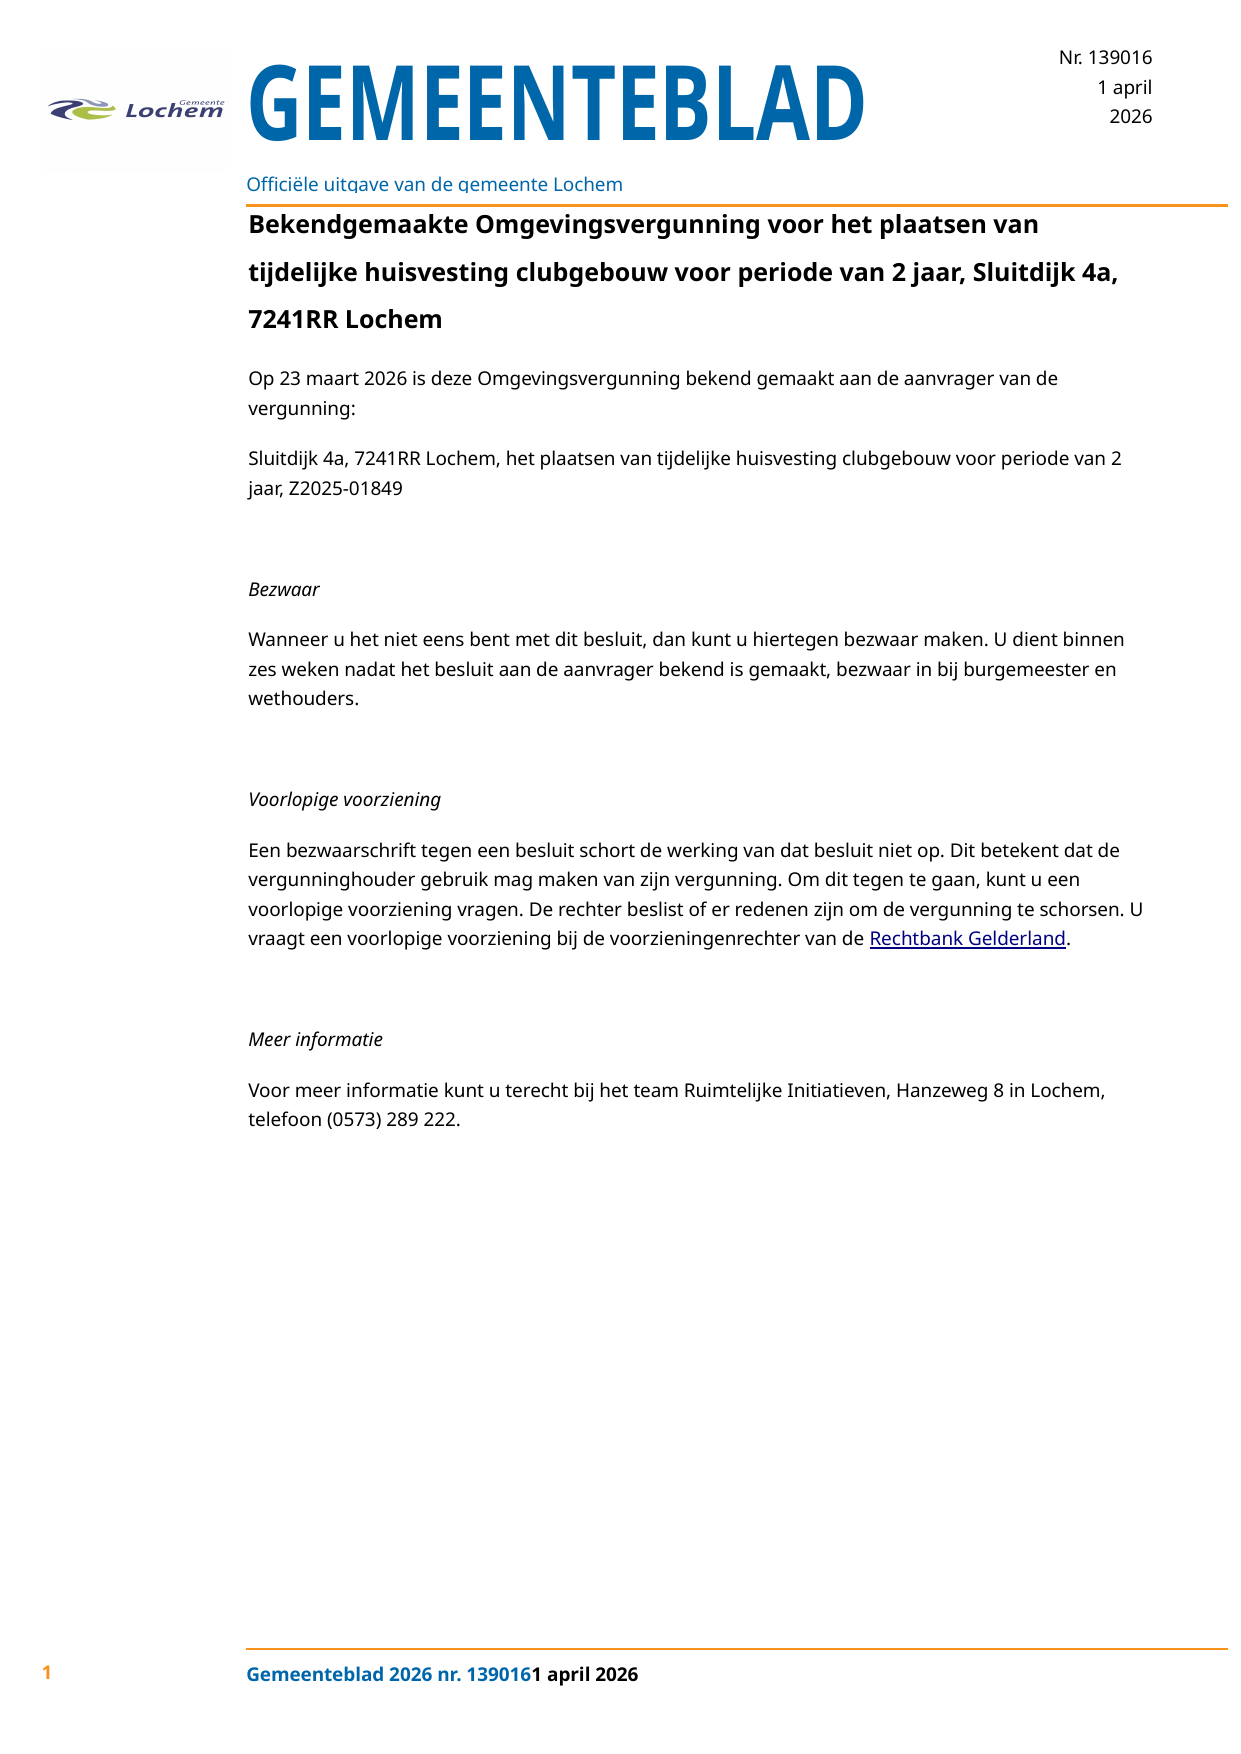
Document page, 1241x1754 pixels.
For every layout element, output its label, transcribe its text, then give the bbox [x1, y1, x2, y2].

picture [41, 47, 231, 172]
text Meer informatie [248, 1026, 1152, 1052]
text Wanneer u het niet eens bent met dit besluit, dan kunt u hiertegen bezwaar maken. U dient binnen zes weken nadat het besluit aan de aanvrager bekend is gemaakt, bezwaar in bij burgemeester en wethouders. [248, 626, 1152, 711]
text Op 23 maart 2026 is deze Omgevingsvergunning bekend gemaakt aan de aanvrager van de vergunning: [248, 366, 1152, 421]
text Sluitdijk 4a, 7241RR Lochem, het plaatsen van tijdelijke huisvesting clubgebouw voor periode van 2 jaar, Z2025-01849 [248, 446, 1152, 501]
text Voorlopige voorziening [248, 786, 1152, 812]
text Bekendgemaakte Omgevingsvergunning voor het plaatsen van tijdelijke huisvesting clubgebouw voor periode van 2 jaar, Sluitdijk 4a, 7241RR Lochem [248, 207, 1152, 336]
text Een bezwaarschrift tegen een besluit schort de werking van dat besluit niet op. Dit betekent dat de vergunninghouder gebruik mag maken van zijn vergunning. Om dit tegen te gaan, kunt u een voorlopige voorziening vragen. De rechter beslist of er redenen zijn om de vergunning te schorsen. U vraagt een voorlopige voorziening bij de voorzieningenrechter van de Rechtbank Gelderland. [248, 837, 1152, 951]
text Voor meer informatie kunt u terecht bij het team Ruimtelijke Initiatieven, Hanzeweg 8 in Lochem, telefoon (0573) 289 222. [248, 1077, 1152, 1132]
text Bezwaar [248, 576, 1152, 602]
